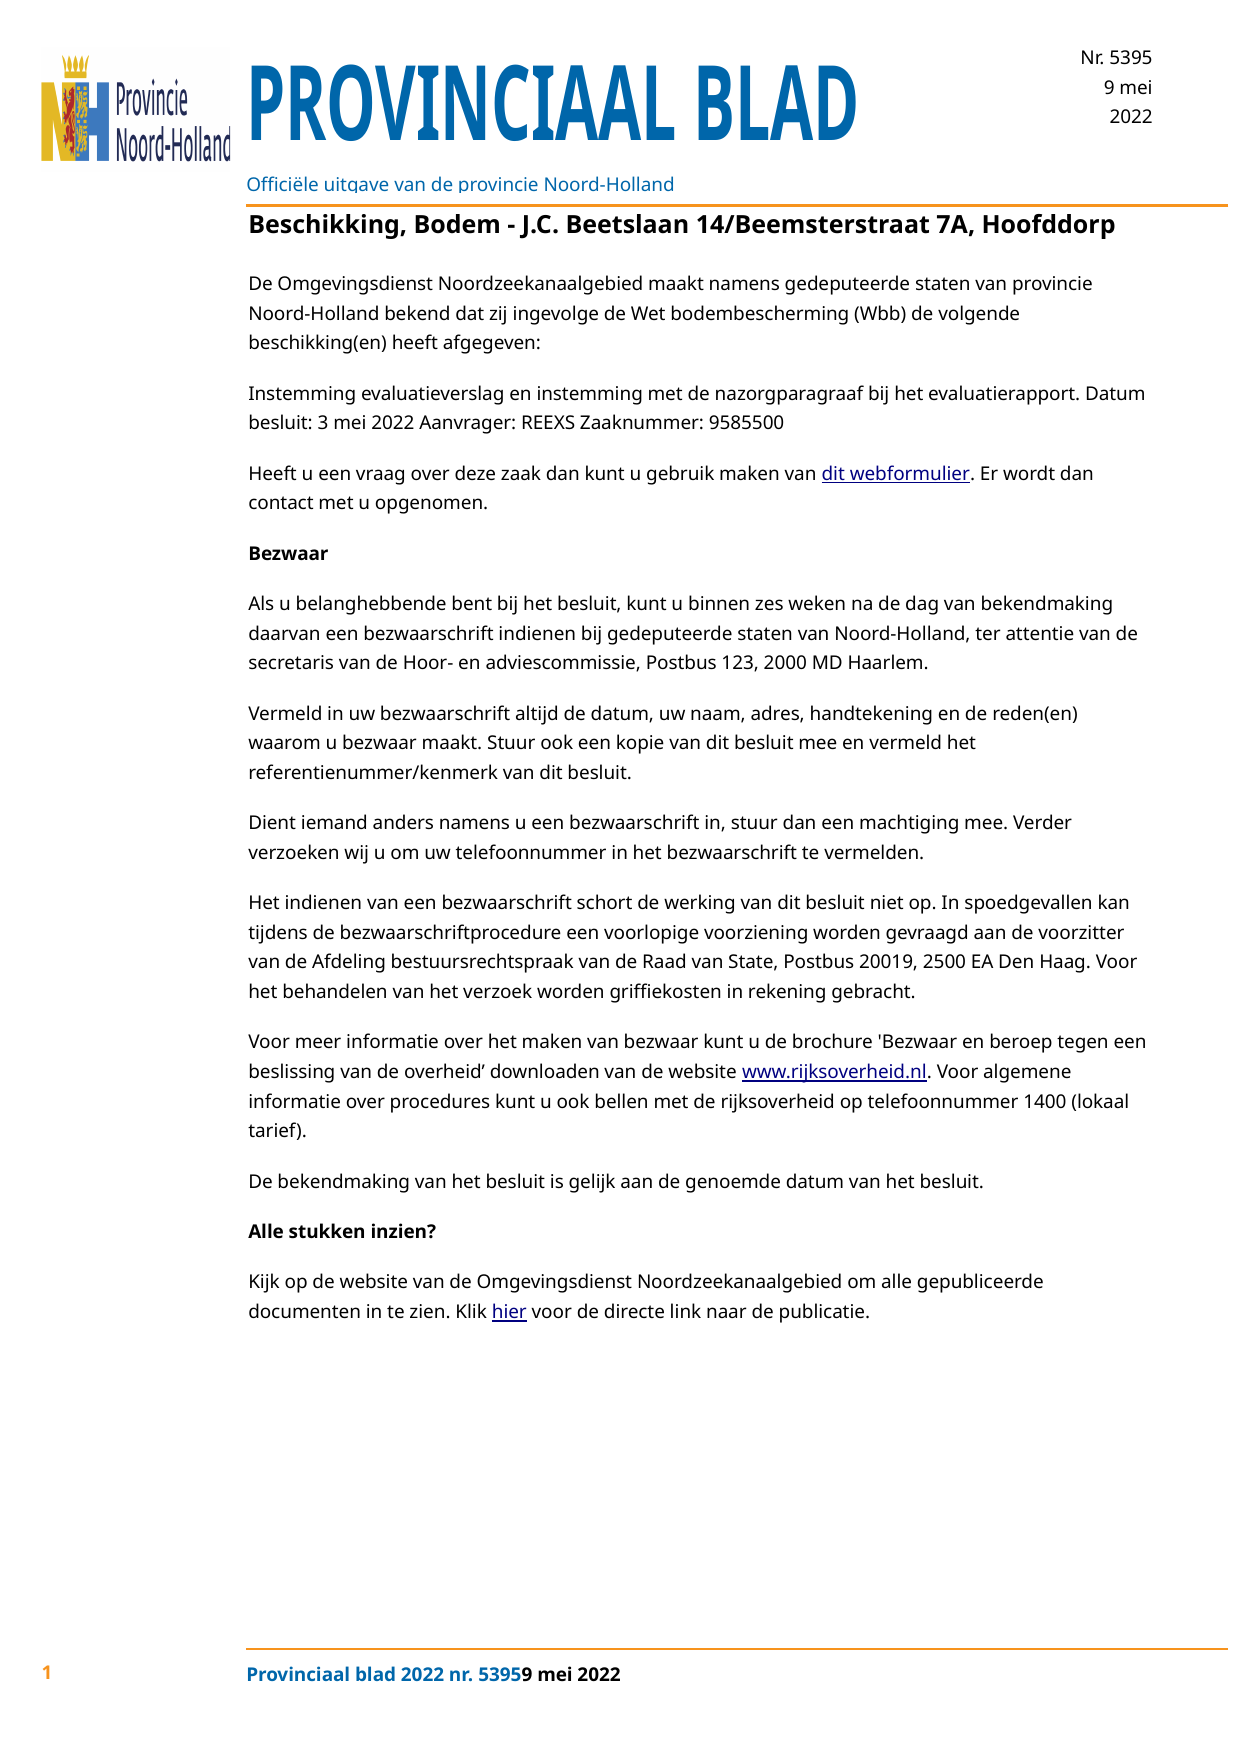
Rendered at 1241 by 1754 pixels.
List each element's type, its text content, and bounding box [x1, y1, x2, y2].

text Vermeld in uw bezwaarschrift altijd de datum, uw naam, adres, handtekening en de reden(en) waarom u bezwaar maakt. Stuur ook een kopie van dit besluit mee en vermeld het referentienummer/kenmerk van dit besluit. [248, 700, 1152, 785]
text Voor meer informatie over het maken van bezwaar kunt u de brochure 'Bezwaar en beroep tegen een beslissing van de overheid’ downloaden van de website www.rijksoverheid.nl. Voor algemene informatie over procedures kunt u ook bellen met de rijksoverheid op telefoonnummer 1400 (lokaal tarief). [248, 1029, 1152, 1143]
text Bezwaar [248, 540, 1152, 566]
text De Omgevingsdienst Noordzeekanaalgebied maakt namens gedeputeerde staten van provincie Noord-Holland bekend dat zij ingevolge de Wet bodembescherming (Wbb) de volgende beschikking(en) heeft afgegeven: [248, 270, 1152, 355]
text Instemming evaluatieverslag en instemming met de nazorgparagraaf bij het evaluatierapport. Datum besluit: 3 mei 2022 Aanvrager: REEXS Zaaknummer: 9585500 [248, 380, 1152, 435]
text Kijk op de website van de Omgevingsdienst Noordzeekanaalgebied om alle gepubliceerde documenten in te zien. Klik hier voor de directe link naar de publicatie. [248, 1269, 1152, 1324]
text Heeft u een vraag over deze zaak dan kunt u gebruik maken van dit webformulier. Er wordt dan contact met u opgenomen. [248, 460, 1152, 515]
text Alle stukken inzien? [248, 1218, 1152, 1244]
text Beschikking, Bodem - J.C. Beetslaan 14/Beemsterstraat 7A, Hoofddorp [248, 207, 1152, 241]
picture [41, 47, 231, 172]
text Als u belanghebbende bent bij het besluit, kunt u binnen zes weken na de dag van bekendmaking daarvan een bezwaarschrift indienen bij gedeputeerde staten van Noord-Holland, ter attentie van de secretaris van de Hoor- en adviescommissie, Postbus 123, 2000 MD Haarlem. [248, 590, 1152, 675]
text Het indienen van een bezwaarschrift schort de werking van dit besluit niet op. In spoedgevallen kan tijdens de bezwaarschriftprocedure een voorlopige voorziening worden gevraagd aan de voorzitter van de Afdeling bestuursrechtspraak van de Raad van State, Postbus 20019, 2500 EA Den Haag. Voor het behandelen van het verzoek worden griffiekosten in rekening gebracht. [248, 889, 1152, 1004]
text De bekendmaking van het besluit is gelijk aan de genoemde datum van het besluit. [248, 1168, 1152, 1193]
text Dient iemand anders namens u een bezwaarschrift in, stuur dan een machtiging mee. Verder verzoeken wij u om uw telefoonnummer in het bezwaarschrift te vermelden. [248, 809, 1152, 865]
